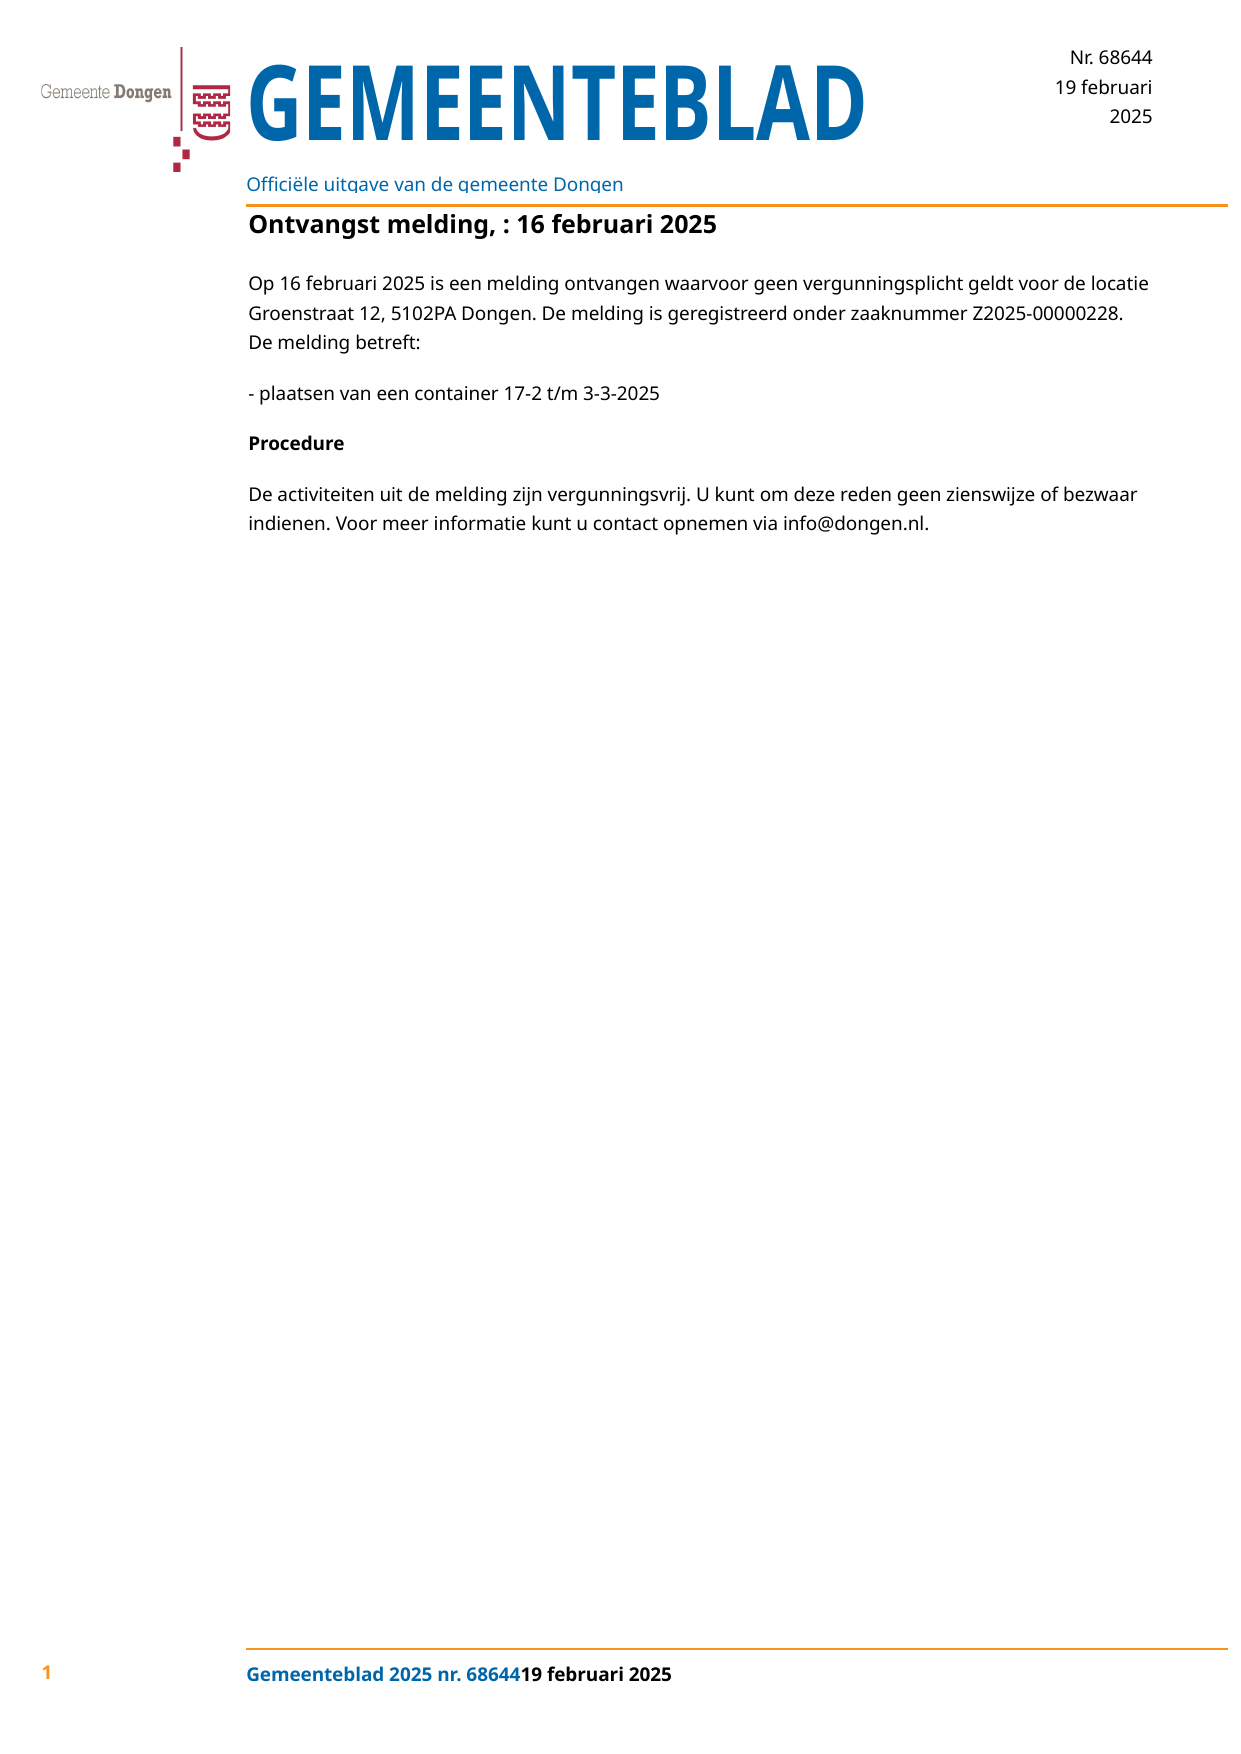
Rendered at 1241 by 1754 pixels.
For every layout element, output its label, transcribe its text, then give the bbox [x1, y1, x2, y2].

text Procedure [248, 430, 1152, 456]
picture [41, 47, 231, 172]
text Ontvangst melding, : 16 februari 2025 [248, 207, 1152, 241]
text Op 16 februari 2025 is een melding ontvangen waarvoor geen vergunningsplicht geldt voor de locatie Groenstraat 12, 5102PA Dongen. De melding is geregistreerd onder zaaknummer Z2025-00000228. De melding betreft: [248, 270, 1152, 355]
text - plaatsen van een container 17-2 t/m 3-3-2025 [248, 380, 1152, 406]
text De activiteiten uit de melding zijn vergunningsvrij. U kunt om deze reden geen zienswijze of bezwaar indienen. Voor meer informatie kunt u contact opnemen via info@dongen.nl. [248, 481, 1152, 536]
